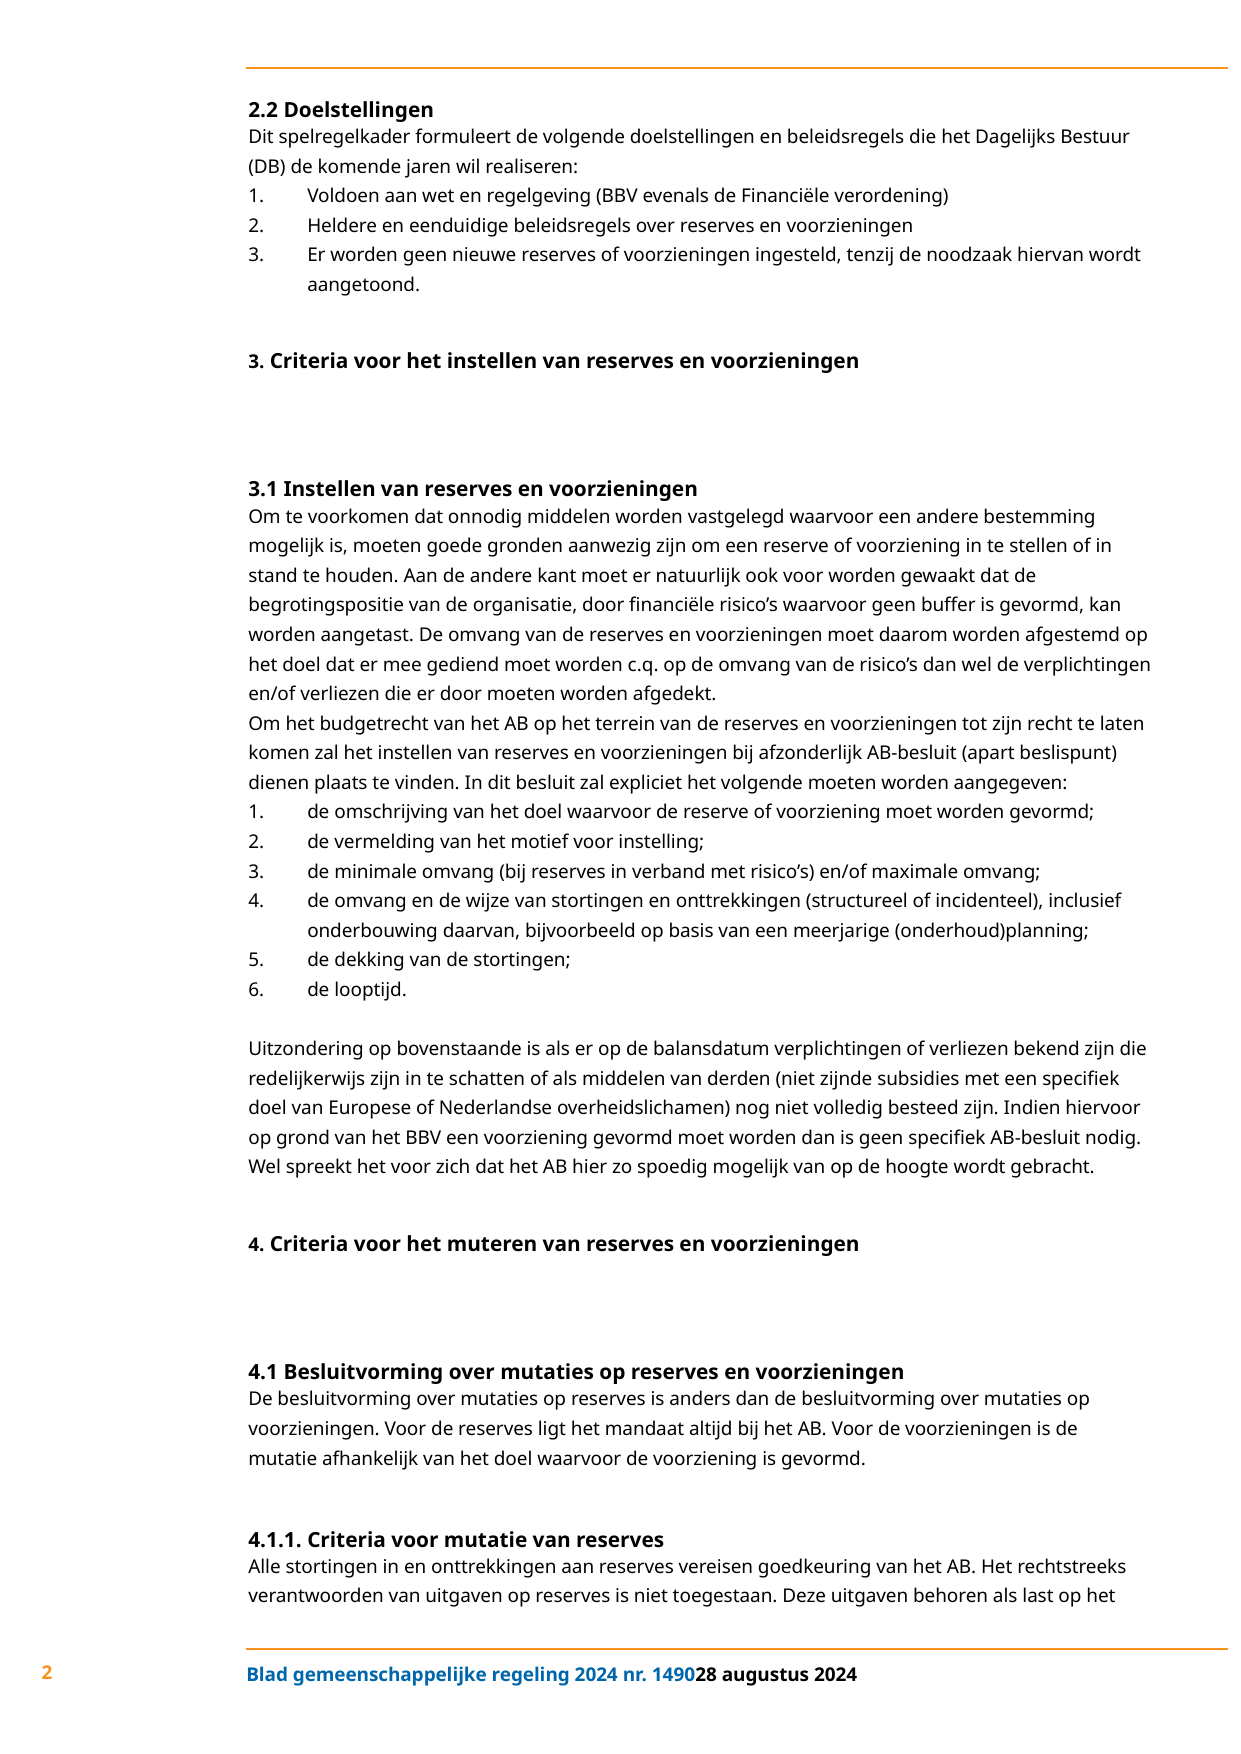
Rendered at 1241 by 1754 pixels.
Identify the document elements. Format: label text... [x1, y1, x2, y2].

text 3. Criteria voor het instellen van reserves en voorzieningen [248, 346, 1152, 375]
text Om het budgetrecht van het AB op het terrein van de reserves en voorzieningen tot zijn recht te laten komen zal het instellen van reserves en voorzieningen bij afzonderlijk AB-besluit (apart beslispunt) dienen plaats te vinden. In dit besluit zal expliciet het volgende moeten worden aangegeven: [248, 710, 1152, 795]
text 4. Criteria voor het muteren van reserves en voorzieningen [248, 1229, 1152, 1257]
picture [41, 47, 231, 172]
list Heldere en eenduidige beleidsregels over reserves en voorzieningen [248, 212, 1152, 238]
list de vermelding van het motief voor instelling; [248, 828, 1152, 854]
list de omschrijving van het doel waarvoor de reserve of voorziening moet worden gevormd; [248, 799, 1152, 824]
list de dekking van de stortingen; [248, 947, 1152, 972]
text Dit spelregelkader formuleert de volgende doelstellingen en beleidsregels die het Dagelijks Bestuur (DB) de komende jaren wil realiseren: [248, 123, 1152, 178]
text 4.1 Besluitvorming over mutaties op reserves en voorzieningen [248, 1357, 1152, 1386]
text Om te voorkomen dat onnodig middelen worden vastgelegd waarvoor een andere bestemming mogelijk is, moeten goede gronden aanwezig zijn om een reserve of voorziening in te stellen of in stand te houden. Aan de andere kant moet er natuurlijk ook voor worden gewaakt dat de begrotingspositie van de organisatie, door financiële risico’s waarvoor geen buffer is gevormd, kan worden aangetast. De omvang van de reserves en voorzieningen moet daarom worden afgestemd op het doel dat er mee gediend moet worden c.q. op de omvang van de risico’s dan wel de verplichtingen en/of verliezen die er door moeten worden afgedekt. [248, 503, 1152, 706]
list de omvang en de wijze van stortingen en onttrekkingen (structureel of incidenteel), inclusief onderbouwing daarvan, bijvoorbeeld op basis van een meerjarige (onderhoud)planning; [248, 887, 1152, 943]
text 4.1.1. Criteria voor mutatie van reserves [248, 1525, 1152, 1553]
list Voldoen aan wet en regelgeving (BBV evenals de Financiële verordening) [248, 182, 1152, 208]
text 3.1 Instellen van reserves en voorzieningen [248, 474, 1152, 503]
list Er worden geen nieuwe reserves of voorzieningen ingesteld, tenzij de noodzaak hiervan wordt aangetoond. [248, 242, 1152, 297]
text 2.2 Doelstellingen [248, 95, 1152, 123]
list de minimale omvang (bij reserves in verband met risico’s) en/of maximale omvang; [248, 858, 1152, 884]
list de looptijd. [248, 976, 1152, 1002]
text Alle stortingen in en onttrekkingen aan reserves vereisen goedkeuring van het AB. Het rechtstreeks verantwoorden van uitgaven op reserves is niet toegestaan. Deze uitgaven behoren als last op het [248, 1553, 1152, 1608]
text Uitzondering op bovenstaande is als er op de balansdatum verplichtingen of verliezen bekend zijn die redelijkerwijs zijn in te schatten of als middelen van derden (niet zijnde subsidies met een specifiek doel van Europese of Nederlandse overheidslichamen) nog niet volledig besteed zijn. Indien hiervoor op grond van het BBV een voorziening gevormd moet worden dan is geen specifiek AB-besluit nodig. Wel spreekt het voor zich dat het AB hier zo spoedig mogelijk van op de hoogte wordt gebracht. [248, 1035, 1152, 1179]
text De besluitvorming over mutaties op reserves is anders dan de besluitvorming over mutaties op voorzieningen. Voor de reserves ligt het mandaat altijd bij het AB. Voor de voorzieningen is de mutatie afhankelijk van het doel waarvoor de voorziening is gevormd. [248, 1386, 1152, 1470]
